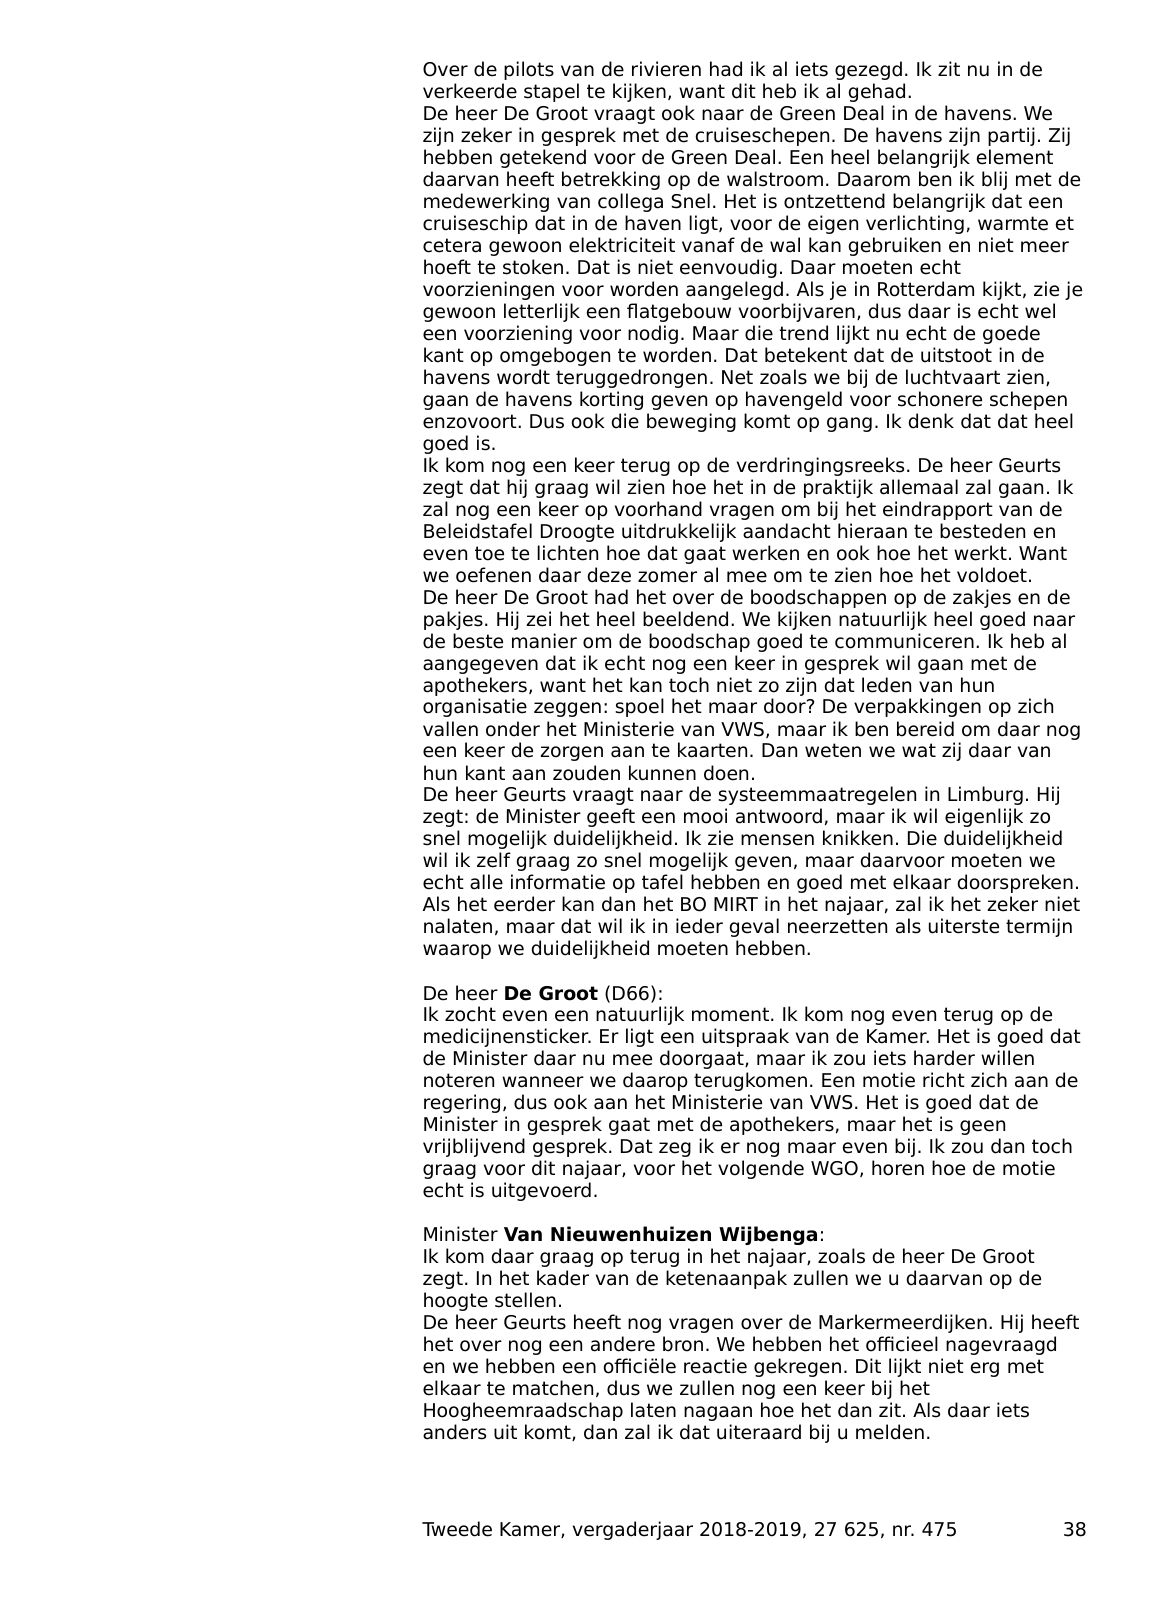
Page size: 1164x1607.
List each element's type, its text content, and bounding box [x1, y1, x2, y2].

text De heer Geurts heeft nog vragen over de Markermeerdijken. Hij heeft het over nog een andere bron. We hebben het officieel nagevraagd en we hebben een officiële reactie gekregen. Dit lijkt niet erg met elkaar te matchen, dus we zullen nog een keer bij het Hoogheemraadschap laten nagaan hoe het dan zit. Als daar iets anders uit komt, dan zal ik dat uiteraard bij u melden. [422, 1312, 1087, 1444]
text Minister Van Nieuwenhuizen Wijbenga: [422, 1224, 1087, 1246]
text De heer De Groot (D66): [422, 982, 1087, 1004]
text Ik zocht even een natuurlijk moment. Ik kom nog even terug op de medicijnensticker. Er ligt een uitspraak van de Kamer. Het is goed dat de Minister daar nu mee doorgaat, maar ik zou iets harder willen noteren wanneer we daarop terugkomen. Een motie richt zich aan de regering, dus ook aan het Ministerie van VWS. Het is goed dat de Minister in gesprek gaat met de apothekers, maar het is geen vrijblijvend gesprek. Dat zeg ik er nog maar even bij. Ik zou dan toch graag voor dit najaar, voor het volgende WGO, horen hoe de motie echt is uitgevoerd. [422, 1004, 1087, 1202]
text Ik kom daar graag op terug in het najaar, zoals de heer De Groot zegt. In het kader van de ketenaanpak zullen we u daarvan op de hoogte stellen. [422, 1246, 1087, 1312]
text De heer Geurts vraagt naar de systeemmaatregelen in Limburg. Hij zegt: de Minister geeft een mooi antwoord, maar ik wil eigenlijk zo snel mogelijk duidelijkheid. Ik zie mensen knikken. Die duidelijkheid wil ik zelf graag zo snel mogelijk geven, maar daarvoor moeten we echt alle informatie op tafel hebben en goed met elkaar doorspreken. Als het eerder kan dan het BO MIRT in het najaar, zal ik het zeker niet nalaten, maar dat wil ik in ieder geval neerzetten als uiterste termijn waarop we duidelijkheid moeten hebben. [422, 784, 1087, 960]
text De heer De Groot had het over de boodschappen op de zakjes en de pakjes. Hij zei het heel beeldend. We kijken natuurlijk heel goed naar de beste manier om de boodschap goed te communiceren. Ik heb al aangegeven dat ik echt nog een keer in gesprek wil gaan met de apothekers, want het kan toch niet zo zijn dat leden van hun organisatie zeggen: spoel het maar door? De verpakkingen op zich vallen onder het Ministerie van VWS, maar ik ben bereid om daar nog een keer de zorgen aan te kaarten. Dan weten we wat zij daar van hun kant aan zouden kunnen doen. [422, 587, 1087, 784]
text Ik kom nog een keer terug op de verdringingsreeks. De heer Geurts zegt dat hij graag wil zien hoe het in de praktijk allemaal zal gaan. Ik zal nog een keer op voorhand vragen om bij het eindrapport van de Beleidstafel Droogte uitdrukkelijk aandacht hieraan te besteden en even toe te lichten hoe dat gaat werken en ook hoe het werkt. Want we oefenen daar deze zomer al mee om te zien hoe het voldoet. [422, 455, 1087, 587]
text Over de pilots van de rivieren had ik al iets gezegd. Ik zit nu in de verkeerde stapel te kijken, want dit heb ik al gehad. [422, 59, 1087, 103]
text De heer De Groot vraagt ook naar de Green Deal in de havens. We zijn zeker in gesprek met de cruiseschepen. De havens zijn partij. Zij hebben getekend voor de Green Deal. Een heel belangrijk element daarvan heeft betrekking op de walstroom. Daarom ben ik blij met de medewerking van collega Snel. Het is ontzettend belangrijk dat een cruiseschip dat in de haven ligt, voor de eigen verlichting, warmte et cetera gewoon elektriciteit vanaf de wal kan gebruiken en niet meer hoeft te stoken. Dat is niet eenvoudig. Daar moeten echt voorzieningen voor worden aangelegd. Als je in Rotterdam kijkt, zie je gewoon letterlijk een flatgebouw voorbijvaren, dus daar is echt wel een voorziening voor nodig. Maar die trend lijkt nu echt de goede kant op omgebogen te worden. Dat betekent dat de uitstoot in de havens wordt teruggedrongen. Net zoals we bij de luchtvaart zien, gaan de havens korting geven op havengeld voor schonere schepen enzovoort. Dus ook die beweging komt op gang. Ik denk dat dat heel goed is. [422, 103, 1087, 455]
